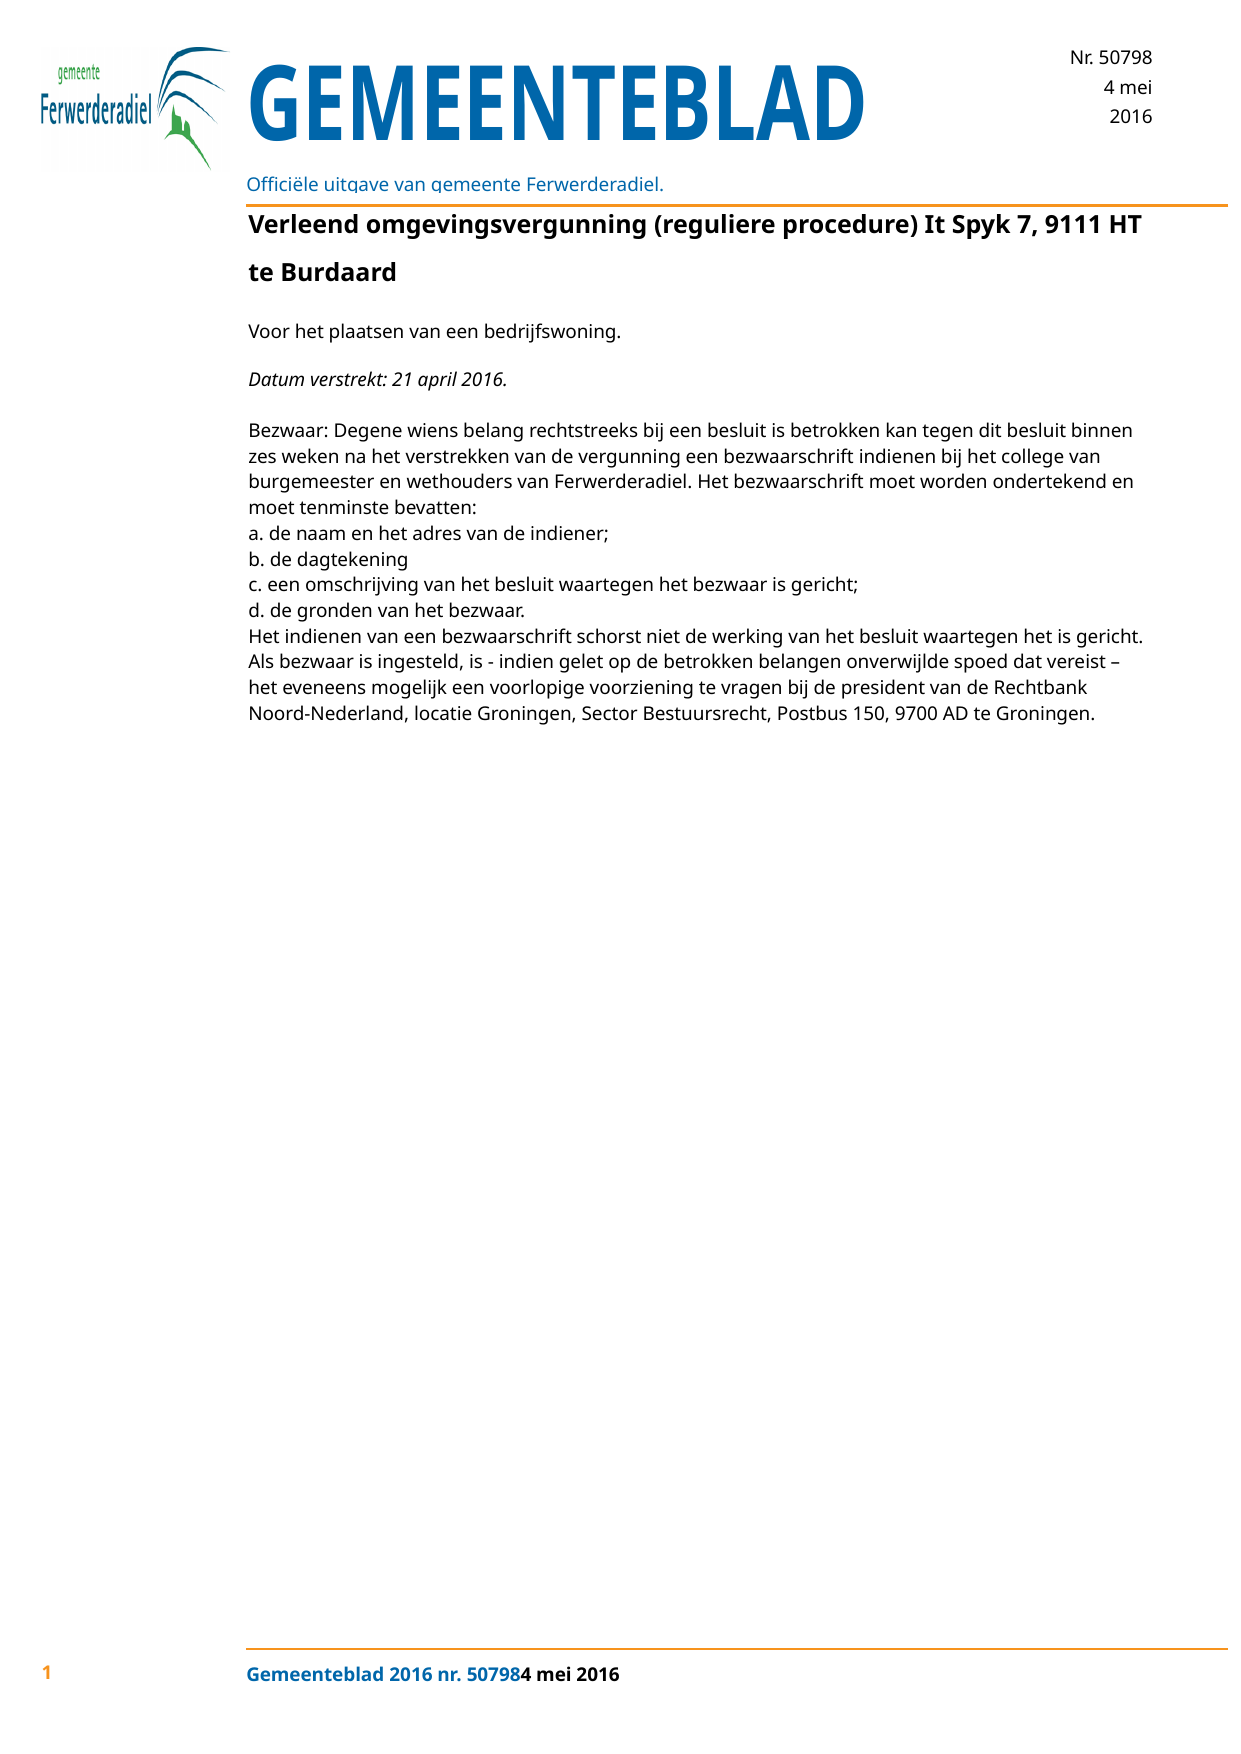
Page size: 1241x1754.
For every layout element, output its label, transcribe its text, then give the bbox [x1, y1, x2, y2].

text b. de dagtekening [248, 546, 1152, 572]
text a. de naam en het adres van de indiener; [248, 520, 1152, 546]
text c. een omschrijving van het besluit waartegen het bezwaar is gericht; [248, 572, 1152, 597]
text Voor het plaatsen van een bedrijfswoning. [248, 318, 1152, 344]
text Datum verstrekt: 21 april 2016. [248, 366, 1152, 391]
text Het indienen van een bezwaarschrift schorst niet de werking van het besluit waartegen het is gericht. Als bezwaar is ingesteld, is - indien gelet op de betrokken belangen onverwijlde spoed dat vereist – het eveneens mogelijk een voorlopige voorziening te vragen bij de president van de Rechtbank Noord-Nederland, locatie Groningen, Sector Bestuursrecht, Postbus 150, 9700 AD te Groningen. [248, 623, 1152, 726]
picture [41, 47, 231, 172]
text Bezwaar: Degene wiens belang rechtstreeks bij een besluit is betrokken kan tegen dit besluit binnen zes weken na het verstrekken van de vergunning een bezwaarschrift indienen bij het college van burgemeester en wethouders van Ferwerderadiel. Het bezwaarschrift moet worden ondertekend en moet tenminste bevatten: [248, 417, 1152, 520]
text Verleend omgevingsvergunning (reguliere procedure) It Spyk 7, 9111 HT te Burdaard [248, 207, 1152, 288]
text d. de gronden van het bezwaar. [248, 597, 1152, 623]
